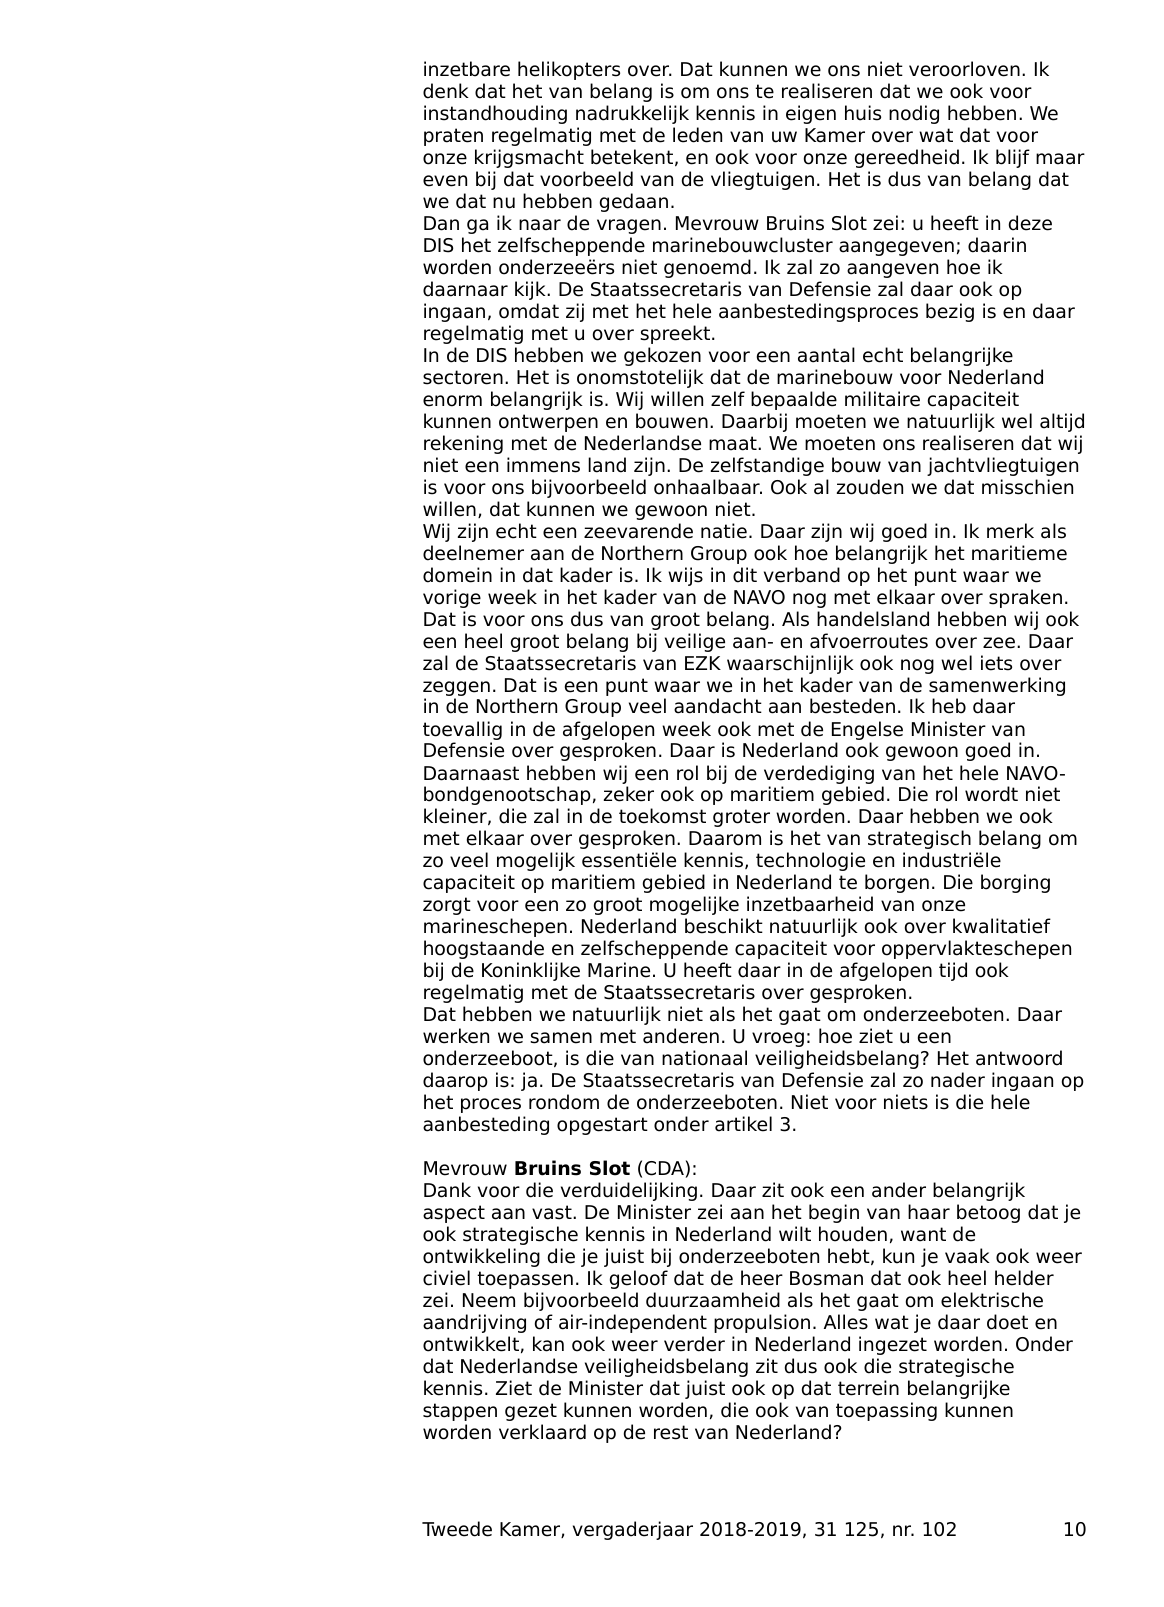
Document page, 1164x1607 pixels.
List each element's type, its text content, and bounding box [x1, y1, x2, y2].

text inzetbare helikopters over. Dat kunnen we ons niet veroorloven. Ik denk dat het van belang is om ons te realiseren dat we ook voor instandhouding nadrukkelijk kennis in eigen huis nodig hebben. We praten regelmatig met de leden van uw Kamer over wat dat voor onze krijgsmacht betekent, en ook voor onze gereedheid. Ik blijf maar even bij dat voorbeeld van de vliegtuigen. Het is dus van belang dat we dat nu hebben gedaan. [422, 59, 1087, 213]
text Wij zijn echt een zeevarende natie. Daar zijn wij goed in. Ik merk als deelnemer aan de Northern Group ook hoe belangrijk het maritieme domein in dat kader is. Ik wijs in dit verband op het punt waar we vorige week in het kader van de NAVO nog met elkaar over spraken. Dat is voor ons dus van groot belang. Als handelsland hebben wij ook een heel groot belang bij veilige aan- en afvoerroutes over zee. Daar zal de Staatssecretaris van EZK waarschijnlijk ook nog wel iets over zeggen. Dat is een punt waar we in het kader van de samenwerking in de Northern Group veel aandacht aan besteden. Ik heb daar toevallig in de afgelopen week ook met de Engelse Minister van Defensie over gesproken. Daar is Nederland ook gewoon goed in. [422, 521, 1087, 762]
text Dan ga ik naar de vragen. Mevrouw Bruins Slot zei: u heeft in deze DIS het zelfscheppende marinebouwcluster aangegeven; daarin worden onderzeeërs niet genoemd. Ik zal zo aangeven hoe ik daarnaar kijk. De Staatssecretaris van Defensie zal daar ook op ingaan, omdat zij met het hele aanbestedingsproces bezig is en daar regelmatig met u over spreekt. [422, 213, 1087, 345]
text Dat hebben we natuurlijk niet als het gaat om onderzeeboten. Daar werken we samen met anderen. U vroeg: hoe ziet u een onderzeeboot, is die van nationaal veiligheidsbelang? Het antwoord daarop is: ja. De Staatssecretaris van Defensie zal zo nader ingaan op het proces rondom de onderzeeboten. Niet voor niets is die hele aanbesteding opgestart onder artikel 3. [422, 1004, 1087, 1136]
text Daarnaast hebben wij een rol bij de verdediging van het hele NAVO-bondgenootschap, zeker ook op maritiem gebied. Die rol wordt niet kleiner, die zal in de toekomst groter worden. Daar hebben we ook met elkaar over gesproken. Daarom is het van strategisch belang om zo veel mogelijk essentiële kennis, technologie en industriële capaciteit op maritiem gebied in Nederland te borgen. Die borging zorgt voor een zo groot mogelijke inzetbaarheid van onze marineschepen. Nederland beschikt natuurlijk ook over kwalitatief hoogstaande en zelfscheppende capaciteit voor oppervlakteschepen bij de Koninklijke Marine. U heeft daar in de afgelopen tijd ook regelmatig met de Staatssecretaris over gesproken. [422, 762, 1087, 1004]
text Mevrouw Bruins Slot (CDA): [422, 1158, 1087, 1180]
text Dank voor die verduidelijking. Daar zit ook een ander belangrijk aspect aan vast. De Minister zei aan het begin van haar betoog dat je ook strategische kennis in Nederland wilt houden, want de ontwikkeling die je juist bij onderzeeboten hebt, kun je vaak ook weer civiel toepassen. Ik geloof dat de heer Bosman dat ook heel helder zei. Neem bijvoorbeeld duurzaamheid als het gaat om elektrische aandrijving of air-independent propulsion. Alles wat je daar doet en ontwikkelt, kan ook weer verder in Nederland ingezet worden. Onder dat Nederlandse veiligheidsbelang zit dus ook die strategische kennis. Ziet de Minister dat juist ook op dat terrein belangrijke stappen gezet kunnen worden, die ook van toepassing kunnen worden verklaard op de rest van Nederland? [422, 1180, 1087, 1444]
text In de DIS hebben we gekozen voor een aantal echt belangrijke sectoren. Het is onomstotelijk dat de marinebouw voor Nederland enorm belangrijk is. Wij willen zelf bepaalde militaire capaciteit kunnen ontwerpen en bouwen. Daarbij moeten we natuurlijk wel altijd rekening met de Nederlandse maat. We moeten ons realiseren dat wij niet een immens land zijn. De zelfstandige bouw van jachtvliegtuigen is voor ons bijvoorbeeld onhaalbaar. Ook al zouden we dat misschien willen, dat kunnen we gewoon niet. [422, 345, 1087, 521]
